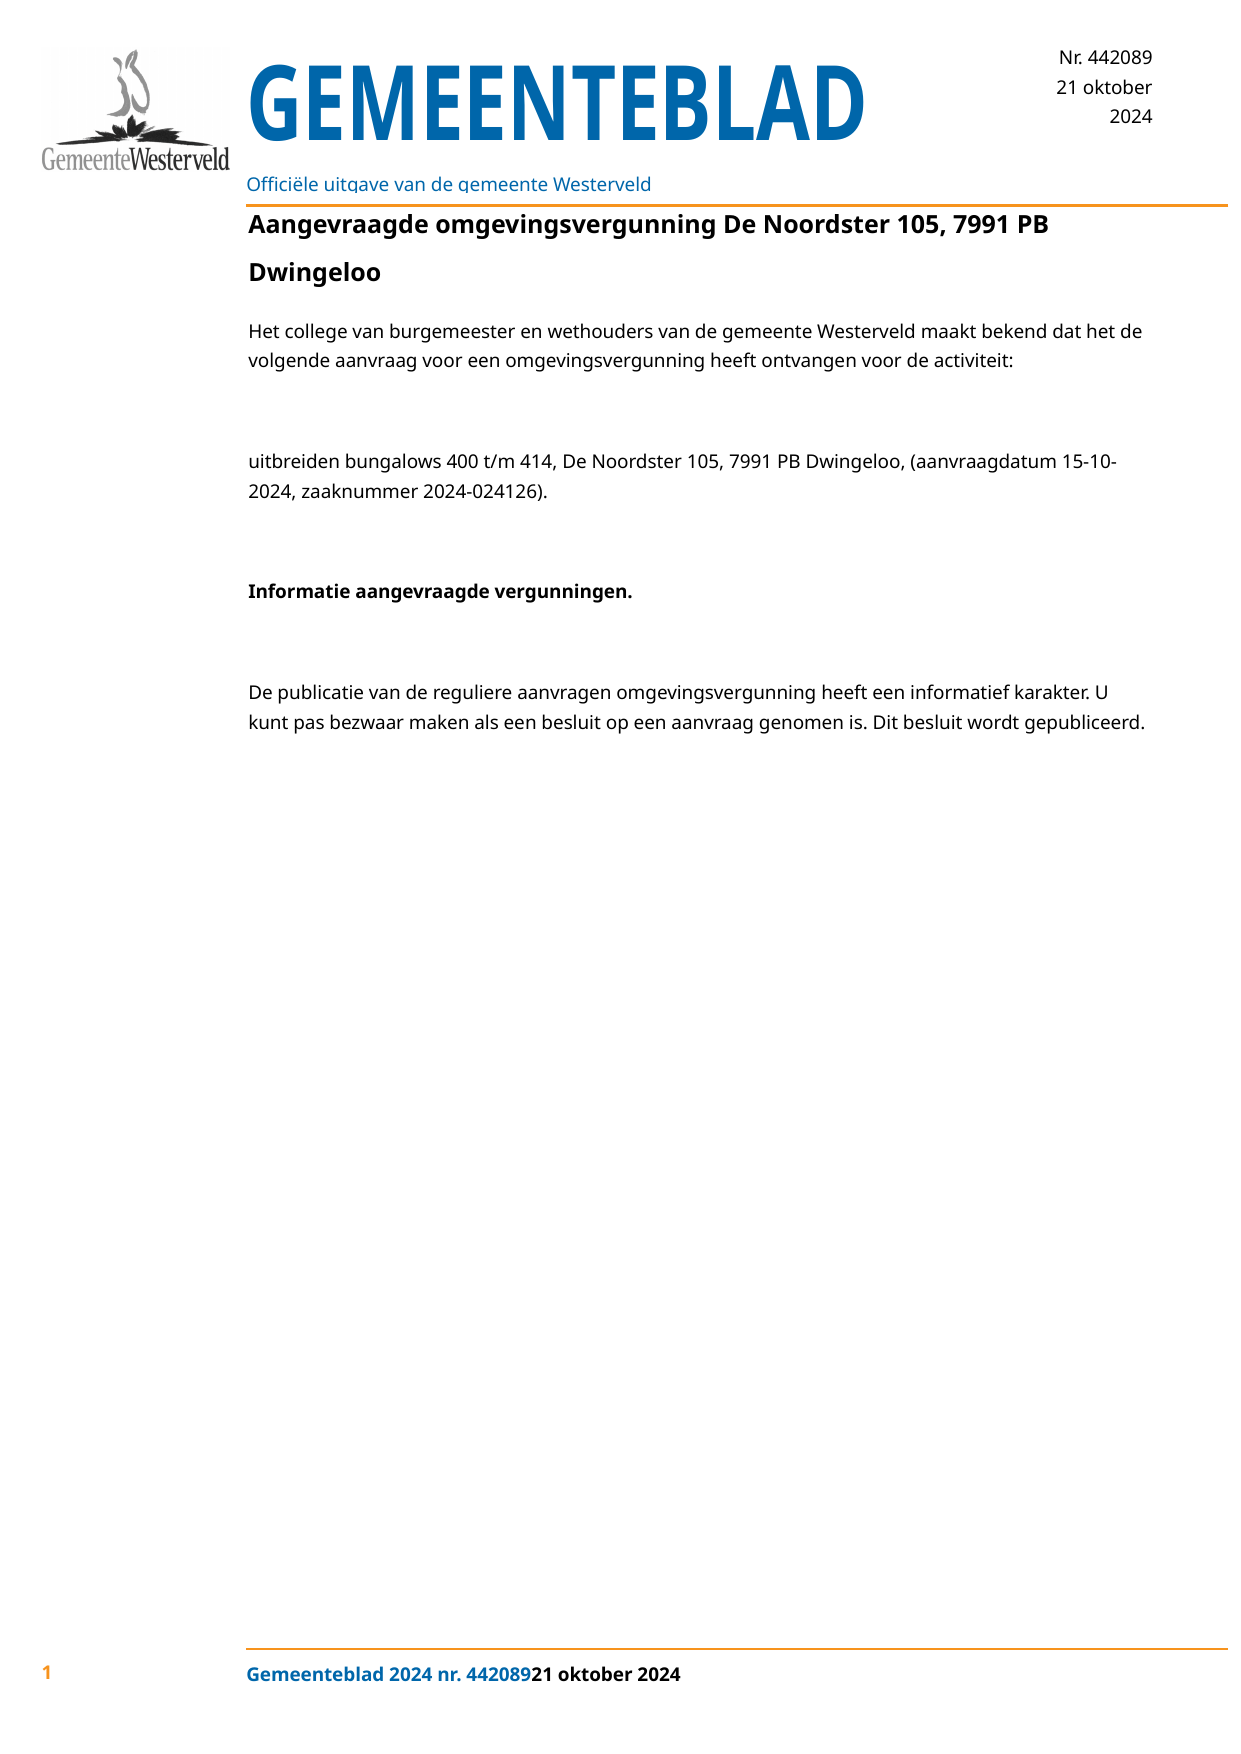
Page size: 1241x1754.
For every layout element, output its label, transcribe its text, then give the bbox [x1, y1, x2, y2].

picture [41, 47, 231, 172]
text uitbreiden bungalows 400 t/m 414, De Noordster 105, 7991 PB Dwingeloo, (aanvraagdatum 15-10-2024, zaaknummer 2024-024126). [248, 448, 1152, 504]
text Het college van burgemeester en wethouders van de gemeente Westerveld maakt bekend dat het de volgende aanvraag voor een omgevingsvergunning heeft ontvangen voor de activiteit: [248, 318, 1152, 373]
text Informatie aangevraagde vergunningen. [248, 579, 1152, 604]
text Aangevraagde omgevingsvergunning De Noordster 105, 7991 PB Dwingeloo [248, 207, 1152, 288]
text De publicatie van de reguliere aanvragen omgevingsvergunning heeft een informatief karakter. U kunt pas bezwaar maken als een besluit op een aanvraag genomen is. Dit besluit wordt gepubliceerd. [248, 679, 1152, 735]
